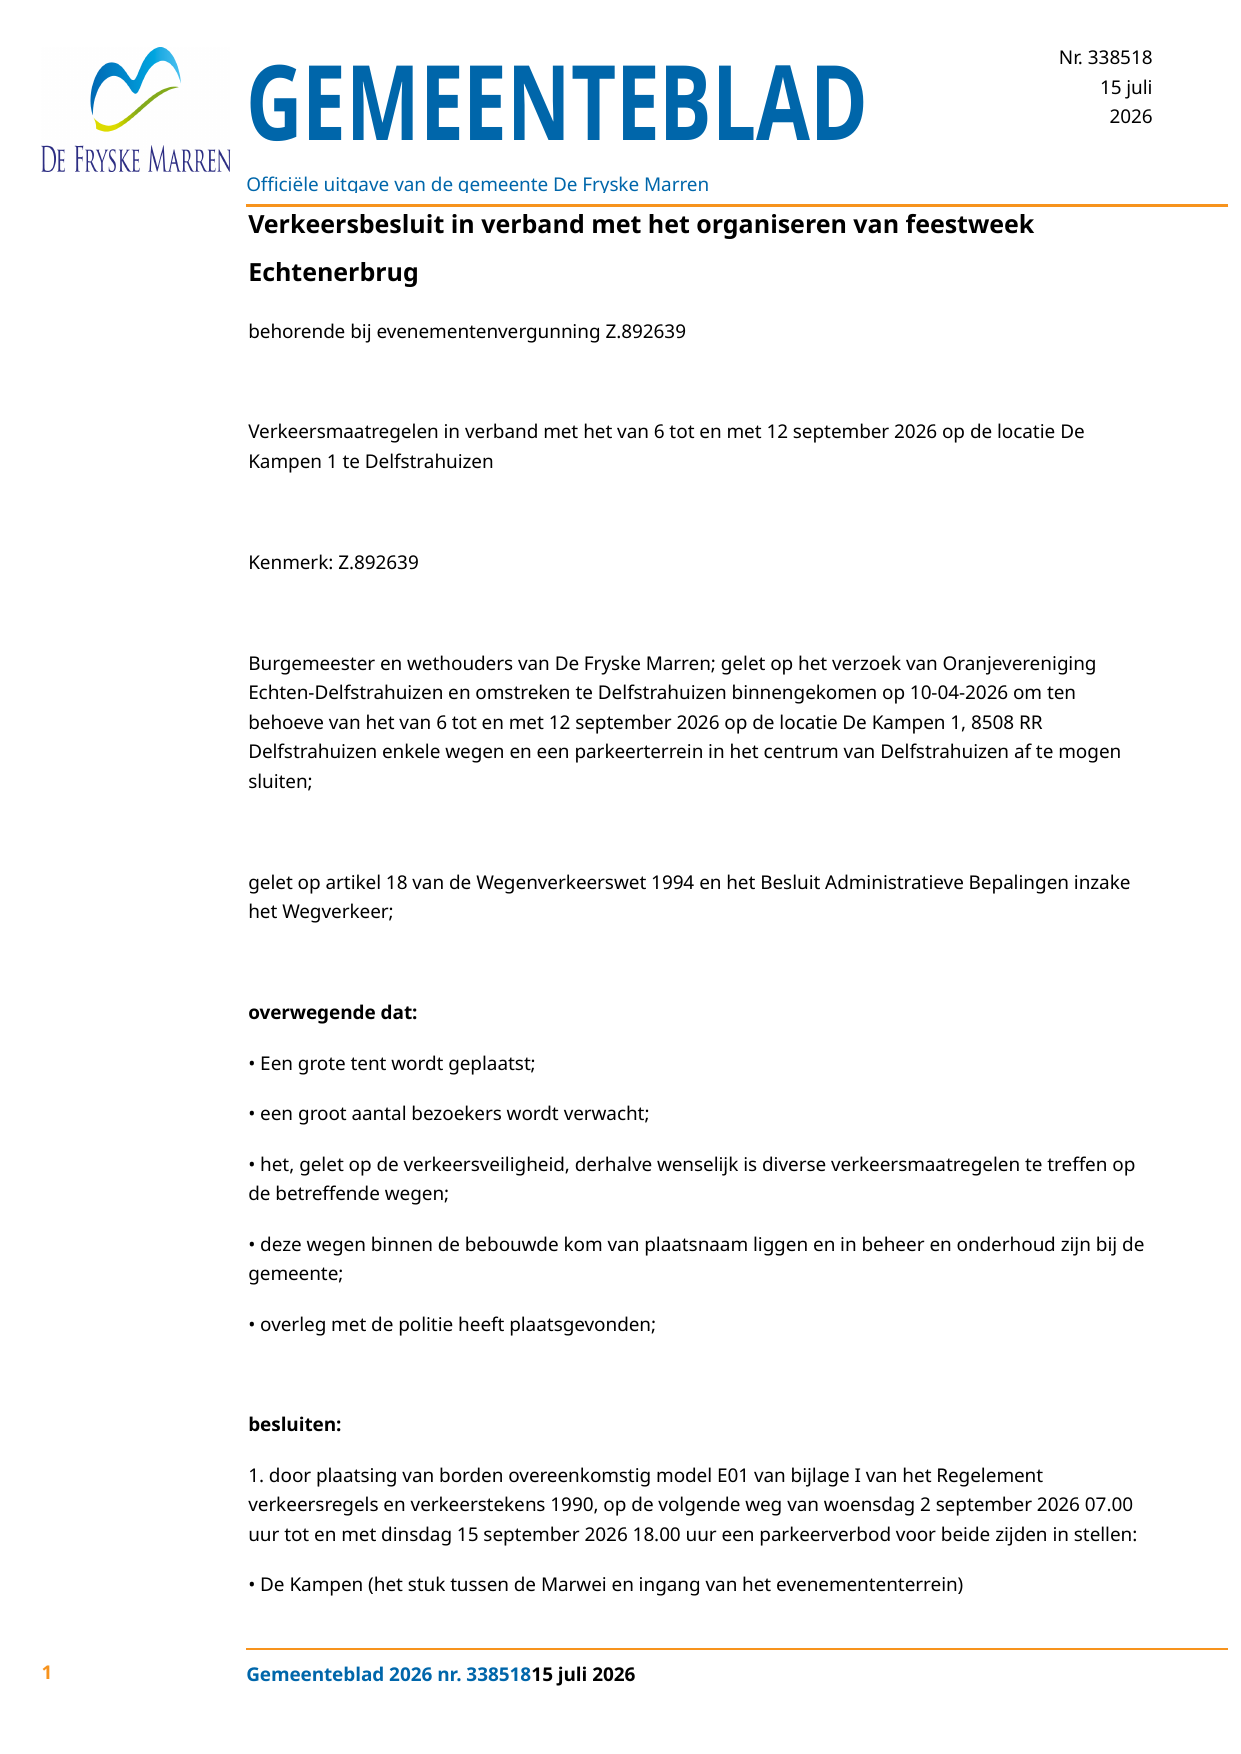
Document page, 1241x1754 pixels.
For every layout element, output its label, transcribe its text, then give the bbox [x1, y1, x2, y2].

text overwegende dat: [248, 999, 1152, 1025]
text Kenmerk: Z.892639 [248, 549, 1152, 575]
text • een groot aantal bezoekers wordt verwacht; [248, 1100, 1152, 1126]
text • overleg met de politie heeft plaatsgevonden; [248, 1311, 1152, 1337]
text • het, gelet op de verkeersveiligheid, derhalve wenselijk is diverse verkeersmaatregelen te treffen op de betreffende wegen; [248, 1151, 1152, 1206]
text behorende bij evenementenvergunning Z.892639 [248, 318, 1152, 344]
text • Een grote tent wordt geplaatst; [248, 1050, 1152, 1076]
text 1. door plaatsing van borden overeenkomstig model E01 van bijlage I van het Regelement verkeersregels en verkeerstekens 1990, op de volgende weg van woensdag 2 september 2026 07.00 uur tot en met dinsdag 15 september 2026 18.00 uur een parkeerverbod voor beide zijden in stellen: [248, 1462, 1152, 1547]
text Verkeersbesluit in verband met het organiseren van feestweek Echtenerbrug [248, 207, 1152, 288]
text gelet op artikel 18 van de Wegenverkeerswet 1994 en het Besluit Administratieve Bepalingen inzake het Wegverkeer; [248, 869, 1152, 924]
picture [41, 47, 231, 172]
text besluiten: [248, 1412, 1152, 1437]
text • deze wegen binnen de bebouwde kom van plaatsnaam liggen en in beheer en onderhoud zijn bij de gemeente; [248, 1231, 1152, 1286]
text • De Kampen (het stuk tussen de Marwei en ingang van het evenemententerrein) [248, 1572, 1152, 1597]
text Burgemeester en wethouders van De Fryske Marren; gelet op het verzoek van Oranjevereniging Echten-Delfstrahuizen en omstreken te Delfstrahuizen binnengekomen op 10-04-2026 om ten behoeve van het van 6 tot en met 12 september 2026 op de locatie De Kampen 1, 8508 RR Delfstrahuizen enkele wegen en een parkeerterrein in het centrum van Delfstrahuizen af te mogen sluiten; [248, 650, 1152, 794]
text Verkeersmaatregelen in verband met het van 6 tot en met 12 september 2026 op de locatie De Kampen 1 te Delfstrahuizen [248, 419, 1152, 474]
